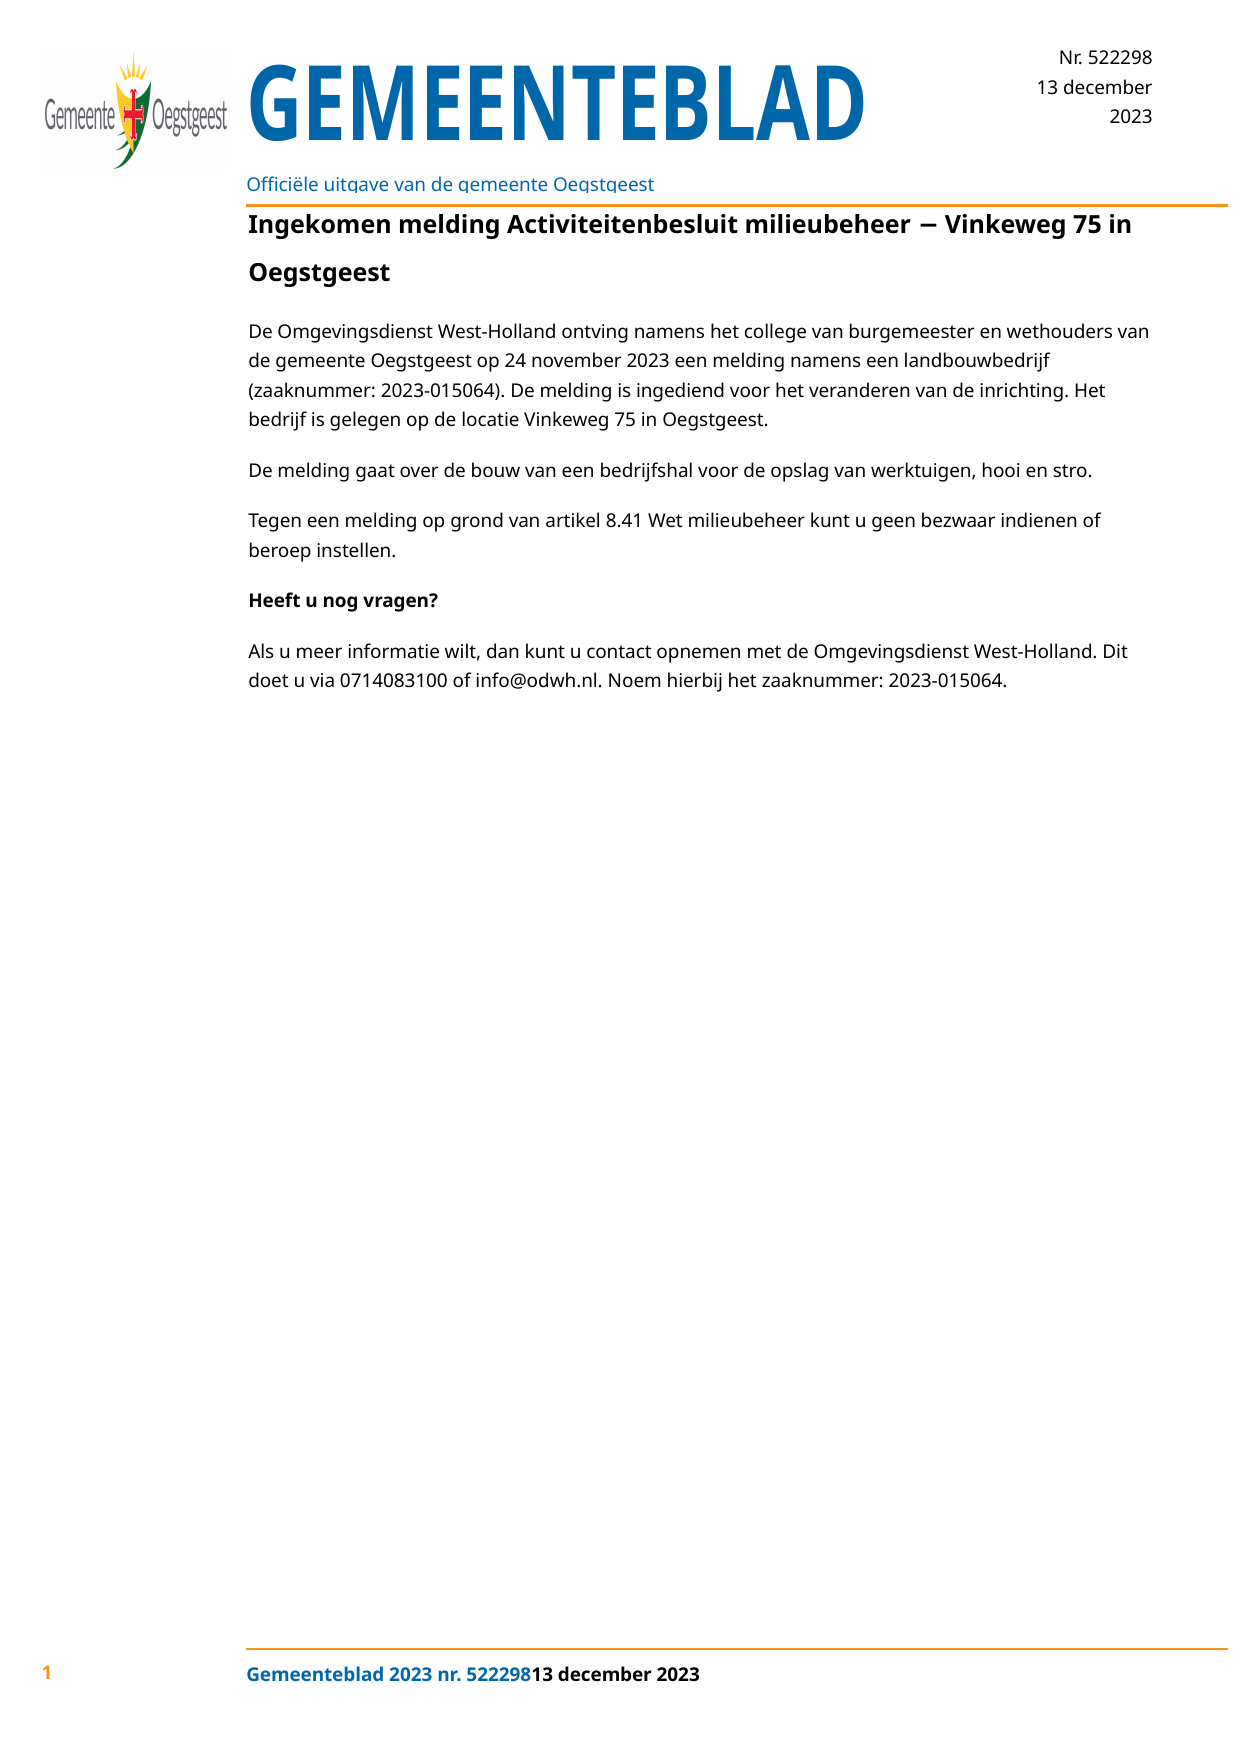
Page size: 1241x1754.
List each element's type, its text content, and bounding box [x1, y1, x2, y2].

text Tegen een melding op grond van artikel 8.41 Wet milieubeheer kunt u geen bezwaar indienen of beroep instellen. [248, 507, 1152, 563]
text Ingekomen melding Activiteitenbesluit milieubeheer − Vinkeweg 75 in Oegstgeest [248, 207, 1152, 288]
text De Omgevingsdienst West-Holland ontving namens het college van burgemeester en wethouders van de gemeente Oegstgeest op 24 november 2023 een melding namens een landbouwbedrijf (zaaknummer: 2023-015064). De melding is ingediend voor het veranderen van de inrichting. Het bedrijf is gelegen op de locatie Vinkeweg 75 in Oegstgeest. [248, 318, 1152, 432]
text Heeft u nog vragen? [248, 587, 1152, 613]
picture [41, 47, 231, 172]
text De melding gaat over de bouw van een bedrijfshal voor de opslag van werktuigen, hooi en stro. [248, 457, 1152, 483]
text Als u meer informatie wilt, dan kunt u contact opnemen met de Omgevingsdienst West-Holland. Dit doet u via 0714083100 of info@odwh.nl. Noem hierbij het zaaknummer: 2023-015064. [248, 638, 1152, 693]
